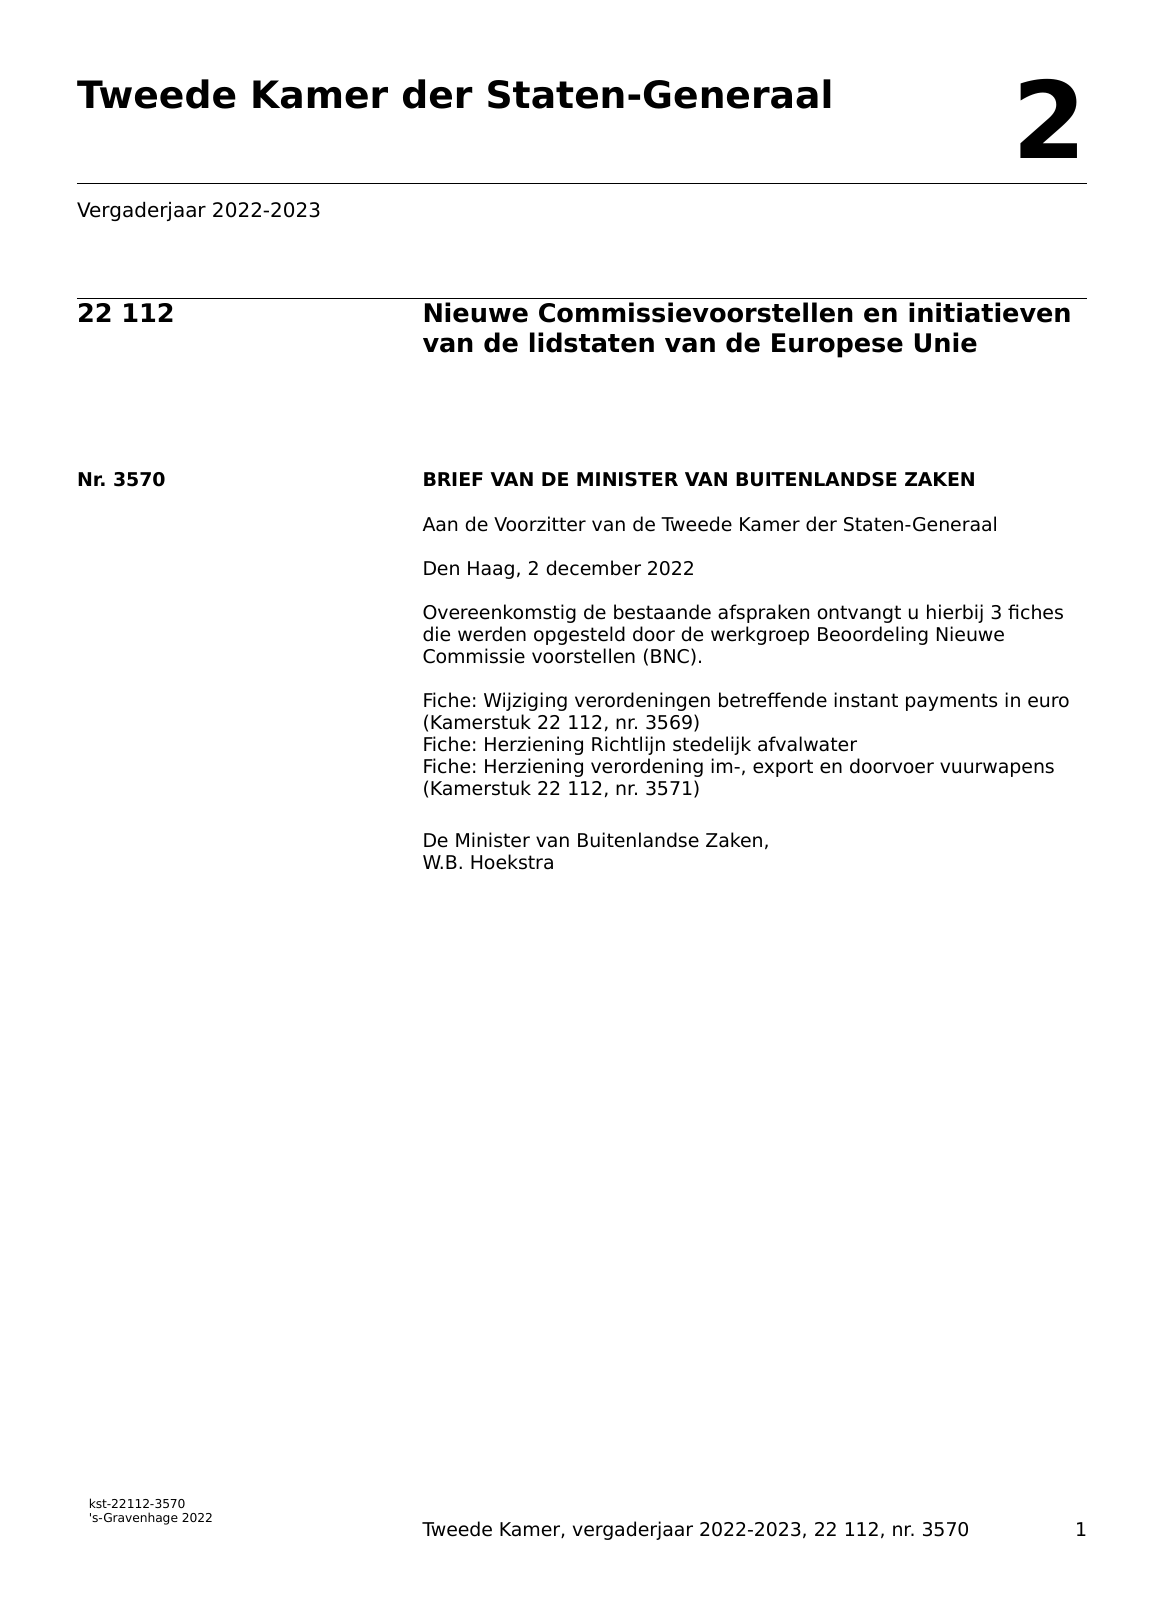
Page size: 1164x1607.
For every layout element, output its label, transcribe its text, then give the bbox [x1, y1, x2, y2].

text Overeenkomstig de bestaande afspraken ontvangt u hierbij 3 fiches die werden opgesteld door de werkgroep Beoordeling Nieuwe Commissie voorstellen (BNC). [422, 602, 1087, 668]
text Fiche: Wijziging verordeningen betreffende instant payments in euro (Kamerstuk 22 112, nr. 3569) [422, 690, 1087, 734]
table_header Tweede Kamer der Staten-Generaal [77, 59, 886, 183]
table_header 2 [886, 59, 1087, 183]
text Aan de Voorzitter van de Tweede Kamer der Staten-Generaal [422, 513, 1087, 536]
text Fiche: Herziening verordening im-, export en doorvoer vuurwapens (Kamerstuk 22 112, nr. 3571) [422, 756, 1087, 800]
table_cell Vergaderjaar 2022-2023 [77, 184, 1087, 298]
subtitle 22 112 Nieuwe Commissievoorstellen en initiatieven van de lidstaten van de Europese Unie [77, 299, 1087, 358]
text 's-Gravenhage 2022 [88, 1511, 323, 1525]
text kst-22112-3570 [88, 1497, 323, 1511]
text Fiche: Herziening Richtlijn stedelijk afvalwater [422, 734, 1087, 756]
text De Minister van Buitenlandse Zaken, W.B. Hoekstra [422, 830, 1087, 874]
text Den Haag, 2 december 2022 [422, 558, 1087, 580]
subtitle Nr. 3570 BRIEF VAN DE MINISTER VAN BUITENLANDSE ZAKEN [77, 469, 1087, 491]
